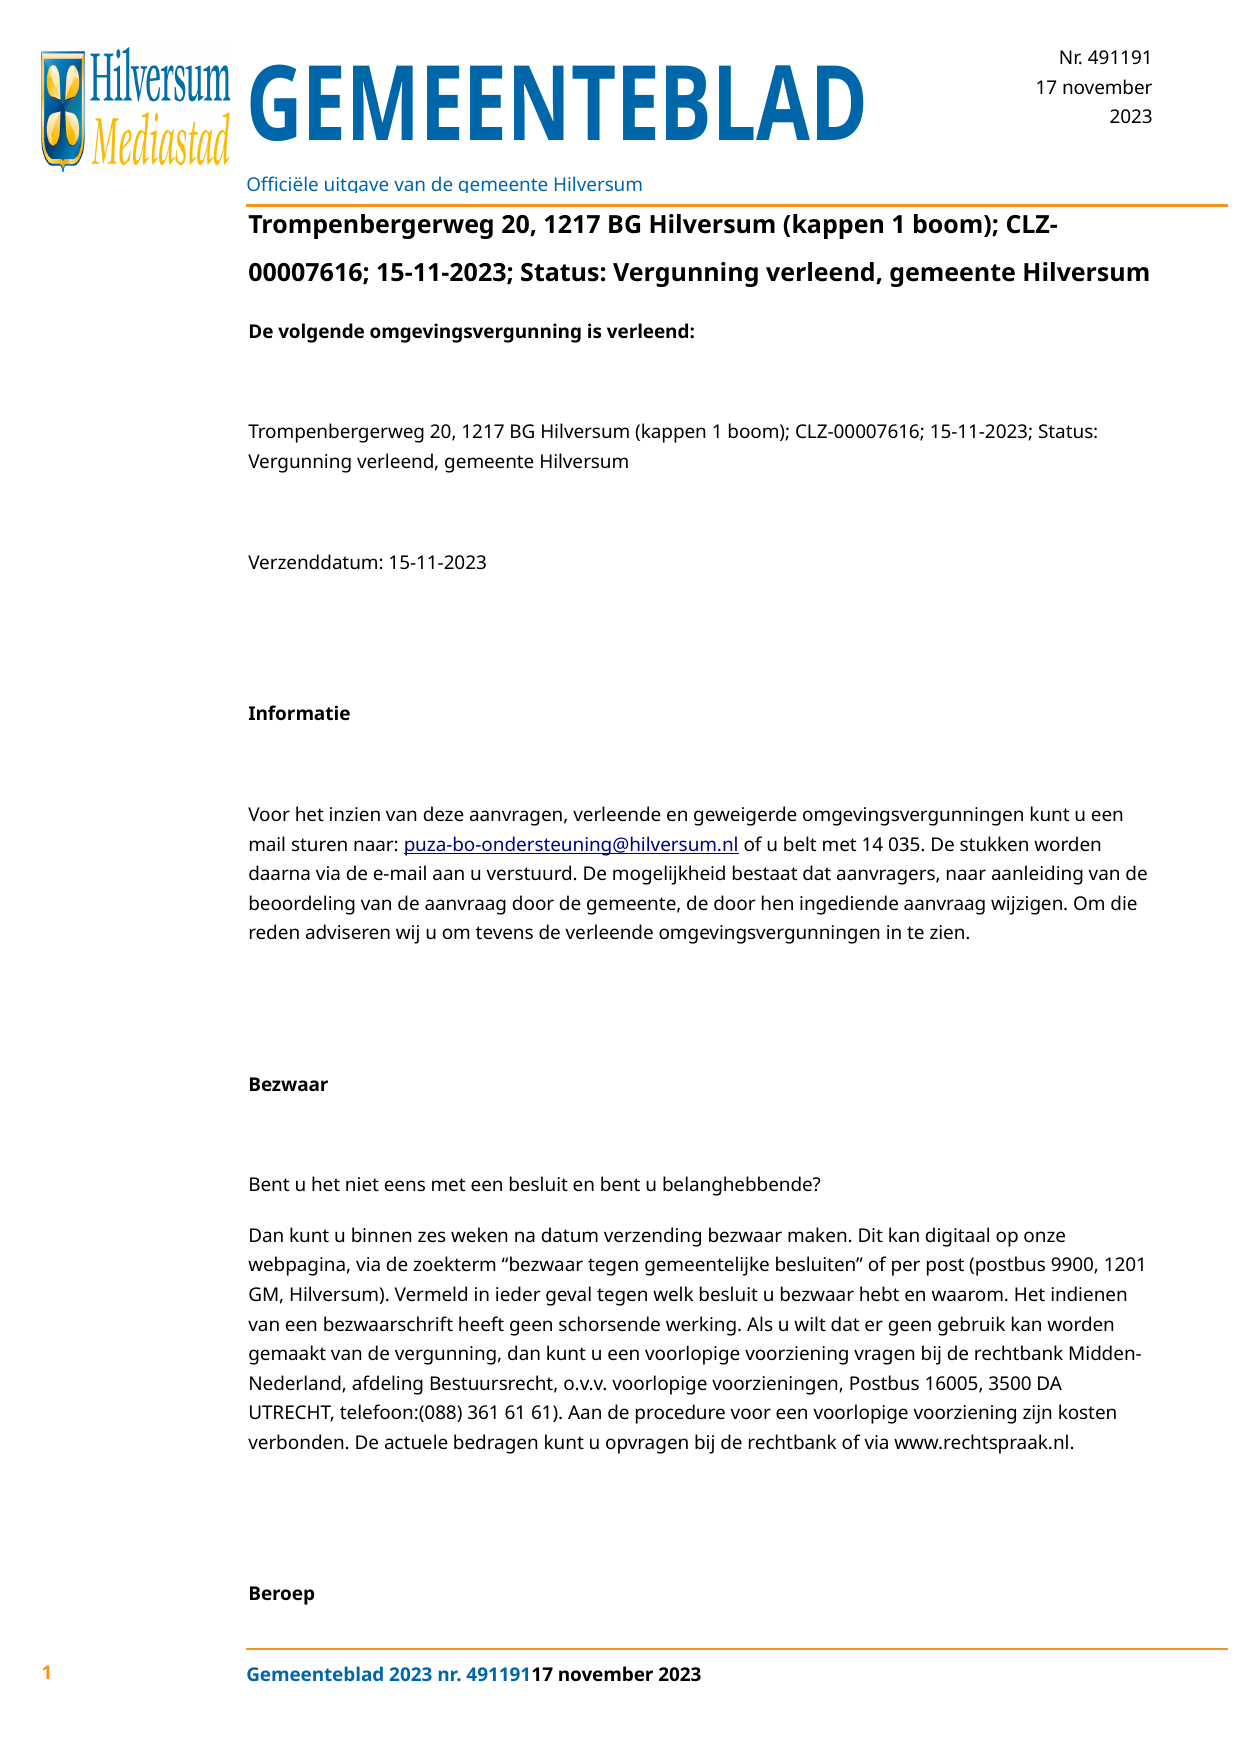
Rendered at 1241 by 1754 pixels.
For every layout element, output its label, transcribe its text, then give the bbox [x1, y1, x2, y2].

text De volgende omgevingsvergunning is verleend: [248, 318, 1152, 344]
text Trompenbergerweg 20, 1217 BG Hilversum (kappen 1 boom); CLZ-00007616; 15-11-2023; Status: Vergunning verleend, gemeente Hilversum [248, 419, 1152, 474]
text Bent u het niet eens met een besluit en bent u belanghebbende? [248, 1172, 1152, 1197]
text Trompenbergerweg 20, 1217 BG Hilversum (kappen 1 boom); CLZ-00007616; 15-11-2023; Status: Vergunning verleend, gemeente Hilversum [248, 207, 1152, 288]
picture [41, 47, 231, 172]
text Beroep [248, 1580, 1152, 1606]
text Informatie [248, 700, 1152, 726]
text Bezwaar [248, 1071, 1152, 1097]
text Dan kunt u binnen zes weken na datum verzending bezwaar maken. Dit kan digitaal op onze webpagina, via de zoekterm “bezwaar tegen gemeentelijke besluiten” of per post (postbus 9900, 1201 GM, Hilversum). Vermeld in ieder geval tegen welk besluit u bezwaar hebt en waarom. Het indienen van een bezwaarschrift heeft geen schorsende werking. Als u wilt dat er geen gebruik kan worden gemaakt van de vergunning, dan kunt u een voorlopige voorziening vragen bij de rechtbank Midden-Nederland, afdeling Bestuursrecht, o.v.v. voorlopige voorzieningen, Postbus 16005, 3500 DA UTRECHT, telefoon:(088) 361 61 61). Aan de procedure voor een voorlopige voorziening zijn kosten verbonden. De actuele bedragen kunt u opvragen bij de rechtbank of via www.rechtspraak.nl. [248, 1222, 1152, 1455]
text Verzenddatum: 15-11-2023 [248, 549, 1152, 575]
text Voor het inzien van deze aanvragen, verleende en geweigerde omgevingsvergunningen kunt u een mail sturen naar: puza-bo-ondersteuning@hilversum.nl of u belt met 14 035. De stukken worden daarna via de e-mail aan u verstuurd. De mogelijkheid bestaat dat aanvragers, naar aanleiding van de beoordeling van de aanvraag door de gemeente, de door hen ingediende aanvraag wijzigen. Om die reden adviseren wij u om tevens de verleende omgevingsvergunningen in te zien. [248, 801, 1152, 945]
